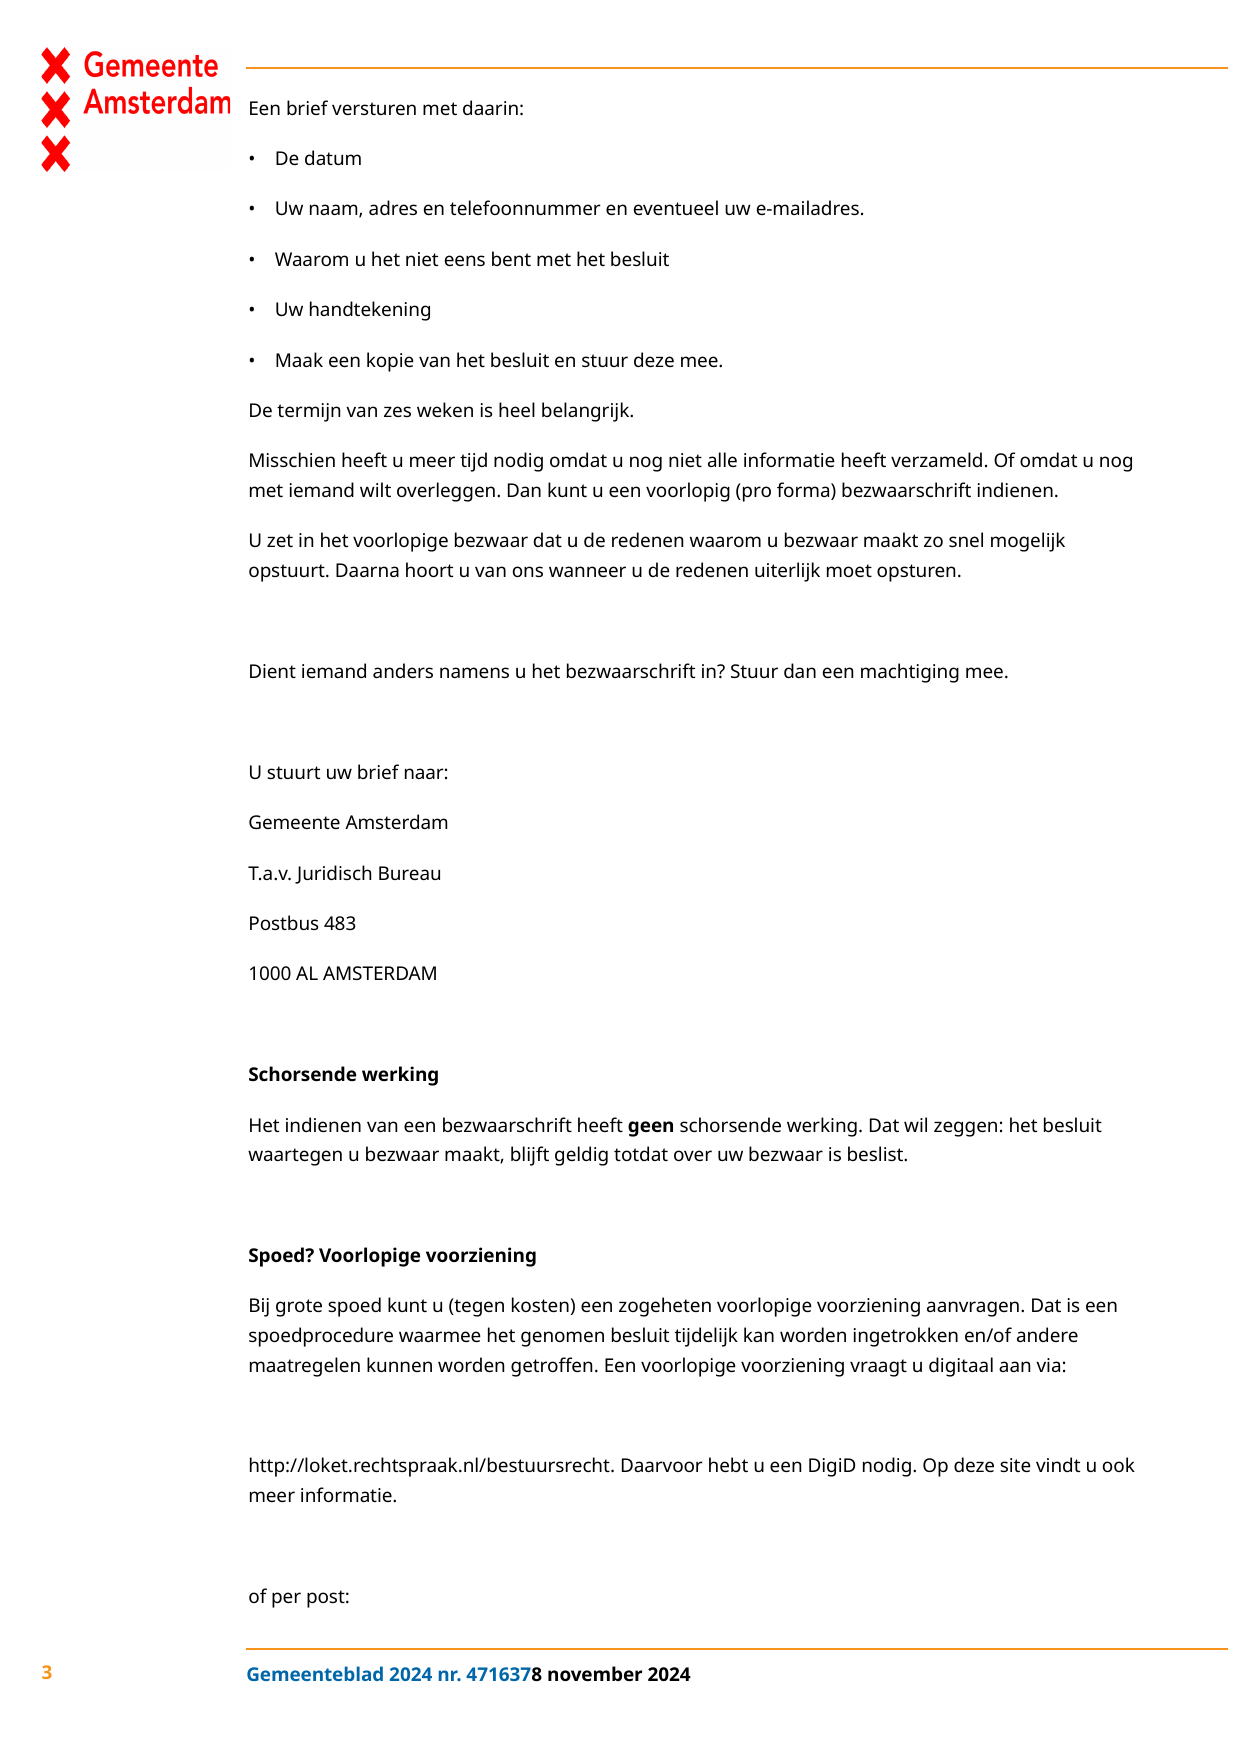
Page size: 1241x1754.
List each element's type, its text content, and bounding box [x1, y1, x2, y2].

text • De datum [248, 145, 1152, 171]
text Het indienen van een bezwaarschrift heeft geen schorsende werking. Dat wil zeggen: het besluit waartegen u bezwaar maakt, blijft geldig totdat over uw bezwaar is beslist. [248, 1112, 1152, 1167]
text 1000 AL AMSTERDAM [248, 961, 1152, 986]
text Dient iemand anders namens u het bezwaarschrift in? Stuur dan een machtiging mee. [248, 658, 1152, 684]
text • Maak een kopie van het besluit en stuur deze mee. [248, 347, 1152, 373]
text Postbus 483 [248, 910, 1152, 936]
text T.a.v. Juridisch Bureau [248, 860, 1152, 886]
text of per post: [248, 1583, 1152, 1609]
text U stuurt uw brief naar: [248, 759, 1152, 785]
text Schorsende werking [248, 1061, 1152, 1087]
picture [41, 47, 231, 172]
text • Uw handtekening [248, 296, 1152, 322]
text Gemeente Amsterdam [248, 809, 1152, 835]
text Misschien heeft u meer tijd nodig omdat u nog niet alle informatie heeft verzameld. Of omdat u nog met iemand wilt overleggen. Dan kunt u een voorlopig (pro forma) bezwaarschrift indienen. [248, 448, 1152, 503]
text De termijn van zes weken is heel belangrijk. [248, 397, 1152, 423]
text Bij grote spoed kunt u (tegen kosten) een zogeheten voorlopige voorziening aanvragen. Dat is een spoedprocedure waarmee het genomen besluit tijdelijk kan worden ingetrokken en/of andere maatregelen kunnen worden getroffen. Een voorlopige voorziening vraagt u digitaal aan via: [248, 1293, 1152, 1378]
text Spoed? Voorlopige voorziening [248, 1242, 1152, 1268]
text • Waarom u het niet eens bent met het besluit [248, 246, 1152, 272]
text • Uw naam, adres en telefoonnummer en eventueel uw e-mailadres. [248, 196, 1152, 221]
text Een brief versturen met daarin: [248, 95, 1152, 121]
text U zet in het voorlopige bezwaar dat u de redenen waarom u bezwaar maakt zo snel mogelijk opstuurt. Daarna hoort u van ons wanneer u de redenen uiterlijk moet opsturen. [248, 528, 1152, 583]
text http://loket.rechtspraak.nl/bestuursrecht. Daarvoor hebt u een DigiD nodig. Op deze site vindt u ook meer informatie. [248, 1453, 1152, 1508]
